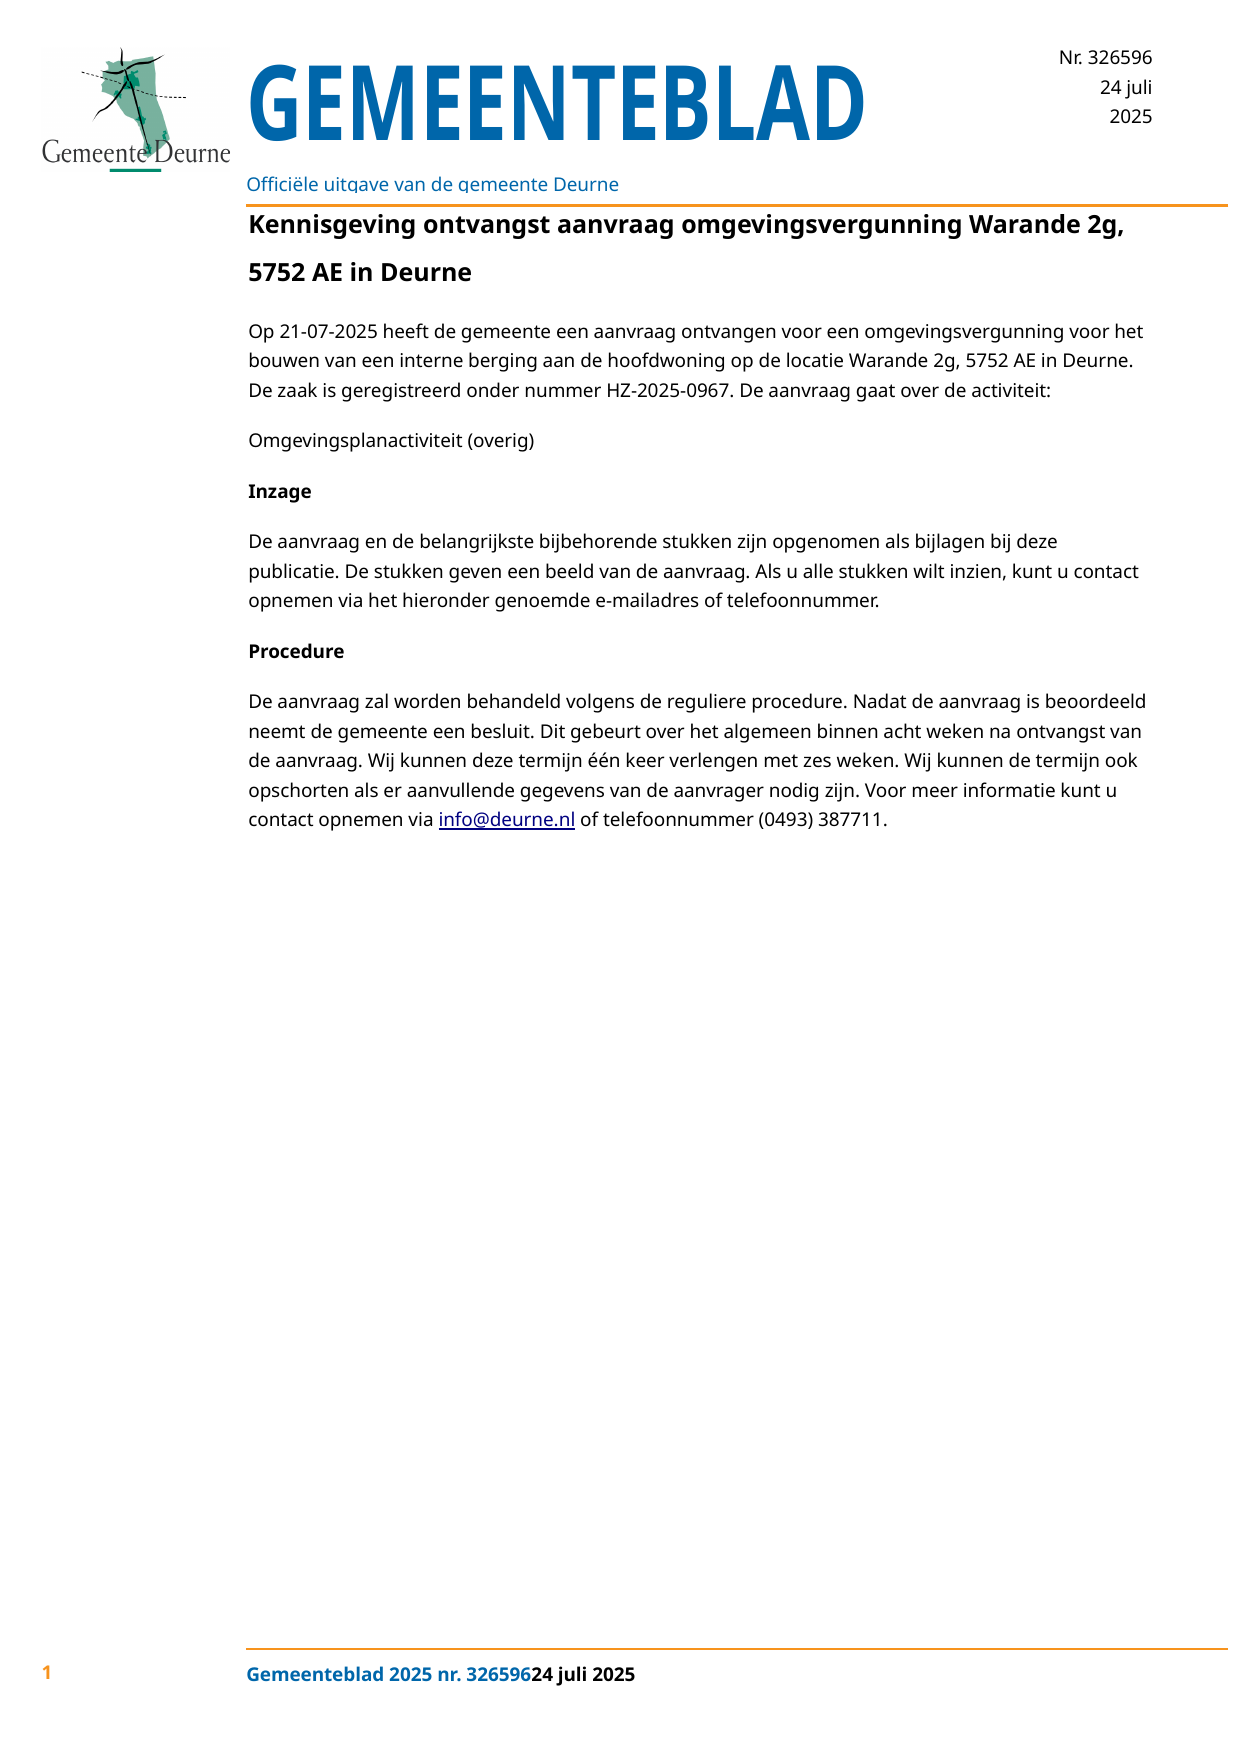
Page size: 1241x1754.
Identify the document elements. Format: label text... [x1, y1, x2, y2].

text Kennisgeving ontvangst aanvraag omgevingsvergunning Warande 2g, 5752 AE in Deurne [248, 207, 1152, 288]
text Op 21-07-2025 heeft de gemeente een aanvraag ontvangen voor een omgevingsvergunning voor het bouwen van een interne berging aan de hoofdwoning op de locatie Warande 2g, 5752 AE in Deurne. De zaak is geregistreerd onder nummer HZ-2025-0967. De aanvraag gaat over de activiteit: [248, 318, 1152, 403]
text De aanvraag en de belangrijkste bijbehorende stukken zijn opgenomen als bijlagen bij deze publicatie. De stukken geven een beeld van de aanvraag. Als u alle stukken wilt inzien, kunt u contact opnemen via het hieronder genoemde e-mailadres of telefoonnummer. [248, 528, 1152, 613]
picture [41, 47, 231, 172]
text Inzage [248, 478, 1152, 504]
text Procedure [248, 638, 1152, 664]
text Omgevingsplanactiviteit (overig) [248, 427, 1152, 453]
text De aanvraag zal worden behandeld volgens de reguliere procedure. Nadat de aanvraag is beoordeeld neemt de gemeente een besluit. Dit gebeurt over het algemeen binnen acht weken na ontvangst van de aanvraag. Wij kunnen deze termijn één keer verlengen met zes weken. Wij kunnen de termijn ook opschorten als er aanvullende gegevens van de aanvrager nodig zijn. Voor meer informatie kunt u contact opnemen via info@deurne.nl of telefoonnummer (0493) 387711. [248, 688, 1152, 832]
